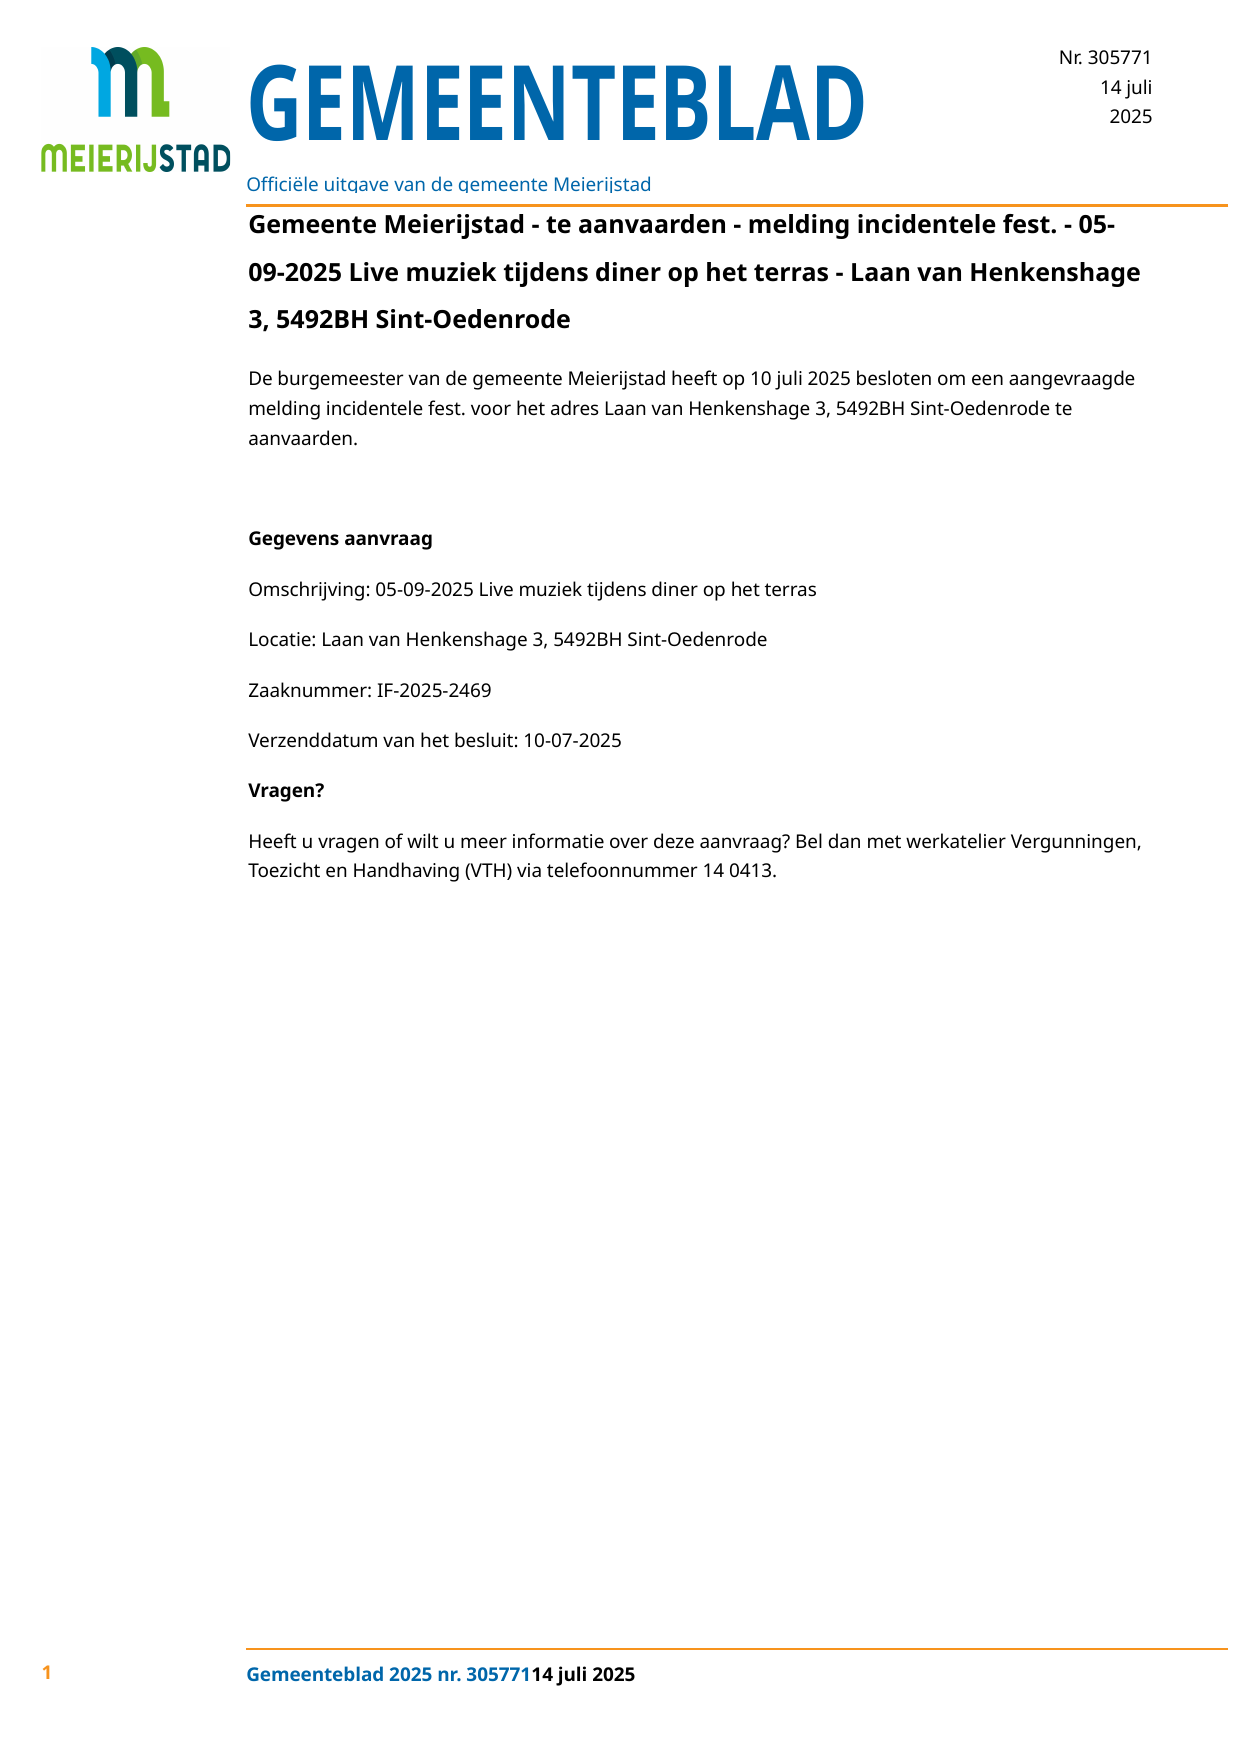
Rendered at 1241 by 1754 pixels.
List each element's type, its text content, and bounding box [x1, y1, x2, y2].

text Heeft u vragen of wilt u meer informatie over deze aanvraag? Bel dan met werkatelier Vergunningen, Toezicht en Handhaving (VTH) via telefoonnummer 14 0413. [248, 828, 1152, 883]
text Verzenddatum van het besluit: 10-07-2025 [248, 727, 1152, 753]
text De burgemeester van de gemeente Meierijstad heeft op 10 juli 2025 besloten om een aangevraagde melding incidentele fest. voor het adres Laan van Henkenshage 3, 5492BH Sint-Oedenrode te aanvaarden. [248, 366, 1152, 450]
text Locatie: Laan van Henkenshage 3, 5492BH Sint-Oedenrode [248, 626, 1152, 652]
text Vragen? [248, 778, 1152, 803]
text Zaaknummer: IF-2025-2469 [248, 677, 1152, 702]
picture [41, 47, 231, 172]
text Omschrijving: 05-09-2025 Live muziek tijdens diner op het terras [248, 576, 1152, 602]
text Gemeente Meierijstad - te aanvaarden - melding incidentele fest. - 05-09-2025 Live muziek tijdens diner op het terras - Laan van Henkenshage 3, 5492BH Sint-Oedenrode [248, 207, 1152, 336]
text Gegevens aanvraag [248, 526, 1152, 551]
